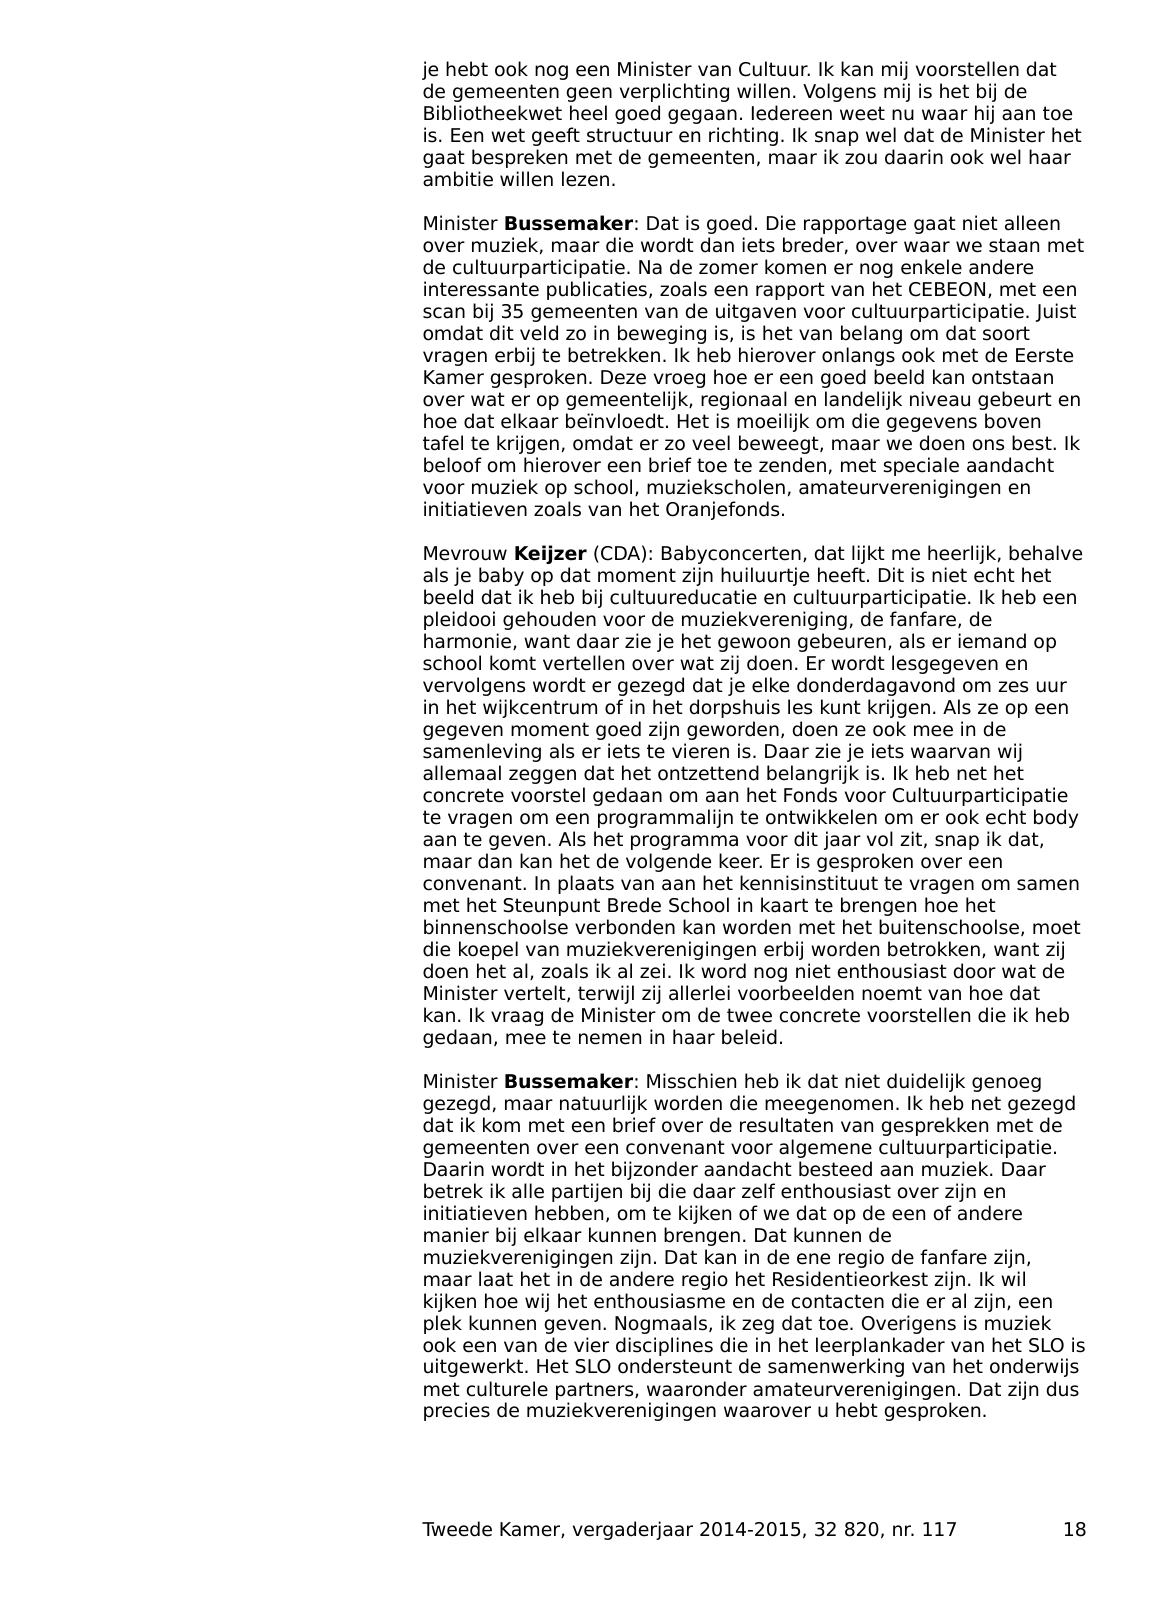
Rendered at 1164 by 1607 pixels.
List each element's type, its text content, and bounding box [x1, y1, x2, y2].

text Minister Bussemaker: Dat is goed. Die rapportage gaat niet alleen over muziek, maar die wordt dan iets breder, over waar we staan met de cultuurparticipatie. Na de zomer komen er nog enkele andere interessante publicaties, zoals een rapport van het CEBEON, met een scan bij 35 gemeenten van de uitgaven voor cultuurparticipatie. Juist omdat dit veld zo in beweging is, is het van belang om dat soort vragen erbij te betrekken. Ik heb hierover onlangs ook met de Eerste Kamer gesproken. Deze vroeg hoe er een goed beeld kan ontstaan over wat er op gemeentelijk, regionaal en landelijk niveau gebeurt en hoe dat elkaar beïnvloedt. Het is moeilijk om die gegevens boven tafel te krijgen, omdat er zo veel beweegt, maar we doen ons best. Ik beloof om hierover een brief toe te zenden, met speciale aandacht voor muziek op school, muziekscholen, amateurverenigingen en initiatieven zoals van het Oranjefonds. [422, 213, 1087, 521]
text Minister Bussemaker: Misschien heb ik dat niet duidelijk genoeg gezegd, maar natuurlijk worden die meegenomen. Ik heb net gezegd dat ik kom met een brief over de resultaten van gesprekken met de gemeenten over een convenant voor algemene cultuurparticipatie. Daarin wordt in het bijzonder aandacht besteed aan muziek. Daar betrek ik alle partijen bij die daar zelf enthousiast over zijn en initiatieven hebben, om te kijken of we dat op de een of andere manier bij elkaar kunnen brengen. Dat kunnen de muziekverenigingen zijn. Dat kan in de ene regio de fanfare zijn, maar laat het in de andere regio het Residentieorkest zijn. Ik wil kijken hoe wij het enthousiasme en de contacten die er al zijn, een plek kunnen geven. Nogmaals, ik zeg dat toe. Overigens is muziek ook een van de vier disciplines die in het leerplankader van het SLO is uitgewerkt. Het SLO ondersteunt de samenwerking van het onderwijs met culturele partners, waaronder amateurverenigingen. Dat zijn dus precies de muziekverenigingen waarover u hebt gesproken. [422, 1071, 1087, 1422]
text Mevrouw Keijzer (CDA): Babyconcerten, dat lijkt me heerlijk, behalve als je baby op dat moment zijn huiluurtje heeft. Dit is niet echt het beeld dat ik heb bij cultuureducatie en cultuurparticipatie. Ik heb een pleidooi gehouden voor de muziekvereniging, de fanfare, de harmonie, want daar zie je het gewoon gebeuren, als er iemand op school komt vertellen over wat zij doen. Er wordt lesgegeven en vervolgens wordt er gezegd dat je elke donderdagavond om zes uur in het wijkcentrum of in het dorpshuis les kunt krijgen. Als ze op een gegeven moment goed zijn geworden, doen ze ook mee in de samenleving als er iets te vieren is. Daar zie je iets waarvan wij allemaal zeggen dat het ontzettend belangrijk is. Ik heb net het concrete voorstel gedaan om aan het Fonds voor Cultuurparticipatie te vragen om een programmalijn te ontwikkelen om er ook echt body aan te geven. Als het programma voor dit jaar vol zit, snap ik dat, maar dan kan het de volgende keer. Er is gesproken over een convenant. In plaats van aan het kennisinstituut te vragen om samen met het Steunpunt Brede School in kaart te brengen hoe het binnenschoolse verbonden kan worden met het buitenschoolse, moet die koepel van muziekverenigingen erbij worden betrokken, want zij doen het al, zoals ik al zei. Ik word nog niet enthousiast door wat de Minister vertelt, terwijl zij allerlei voorbeelden noemt van hoe dat kan. Ik vraag de Minister om de twee concrete voorstellen die ik heb gedaan, mee te nemen in haar beleid. [422, 543, 1087, 1048]
text je hebt ook nog een Minister van Cultuur. Ik kan mij voorstellen dat de gemeenten geen verplichting willen. Volgens mij is het bij de Bibliotheekwet heel goed gegaan. Iedereen weet nu waar hij aan toe is. Een wet geeft structuur en richting. Ik snap wel dat de Minister het gaat bespreken met de gemeenten, maar ik zou daarin ook wel haar ambitie willen lezen. [422, 59, 1087, 191]
